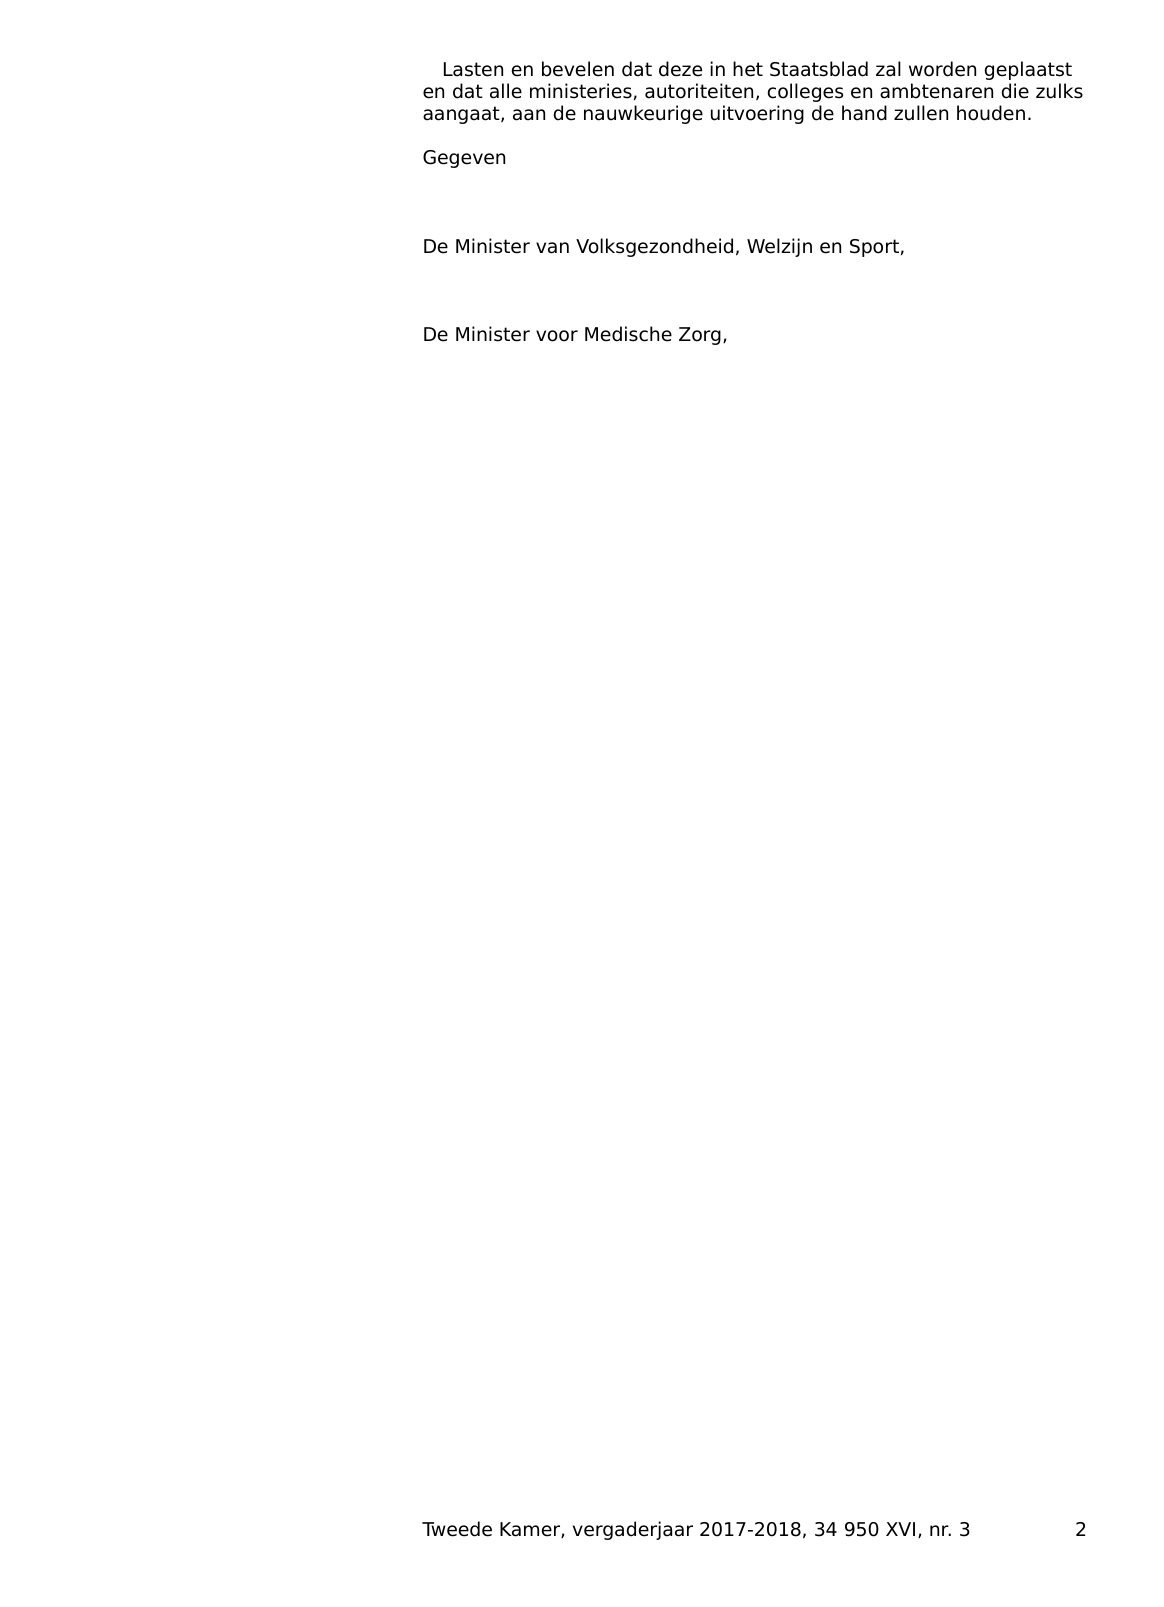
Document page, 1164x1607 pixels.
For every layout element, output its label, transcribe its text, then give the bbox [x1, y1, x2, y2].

text Lasten en bevelen dat deze in het Staatsblad zal worden geplaatst en dat alle ministeries, autoriteiten, colleges en ambtenaren die zulks aangaat, aan de nauwkeurige uitvoering de hand zullen houden. [422, 59, 1087, 125]
text De Minister van Volksgezondheid, Welzijn en Sport, [422, 236, 1087, 258]
text De Minister voor Medische Zorg, [422, 324, 1087, 346]
text Gegeven [422, 147, 1087, 169]
